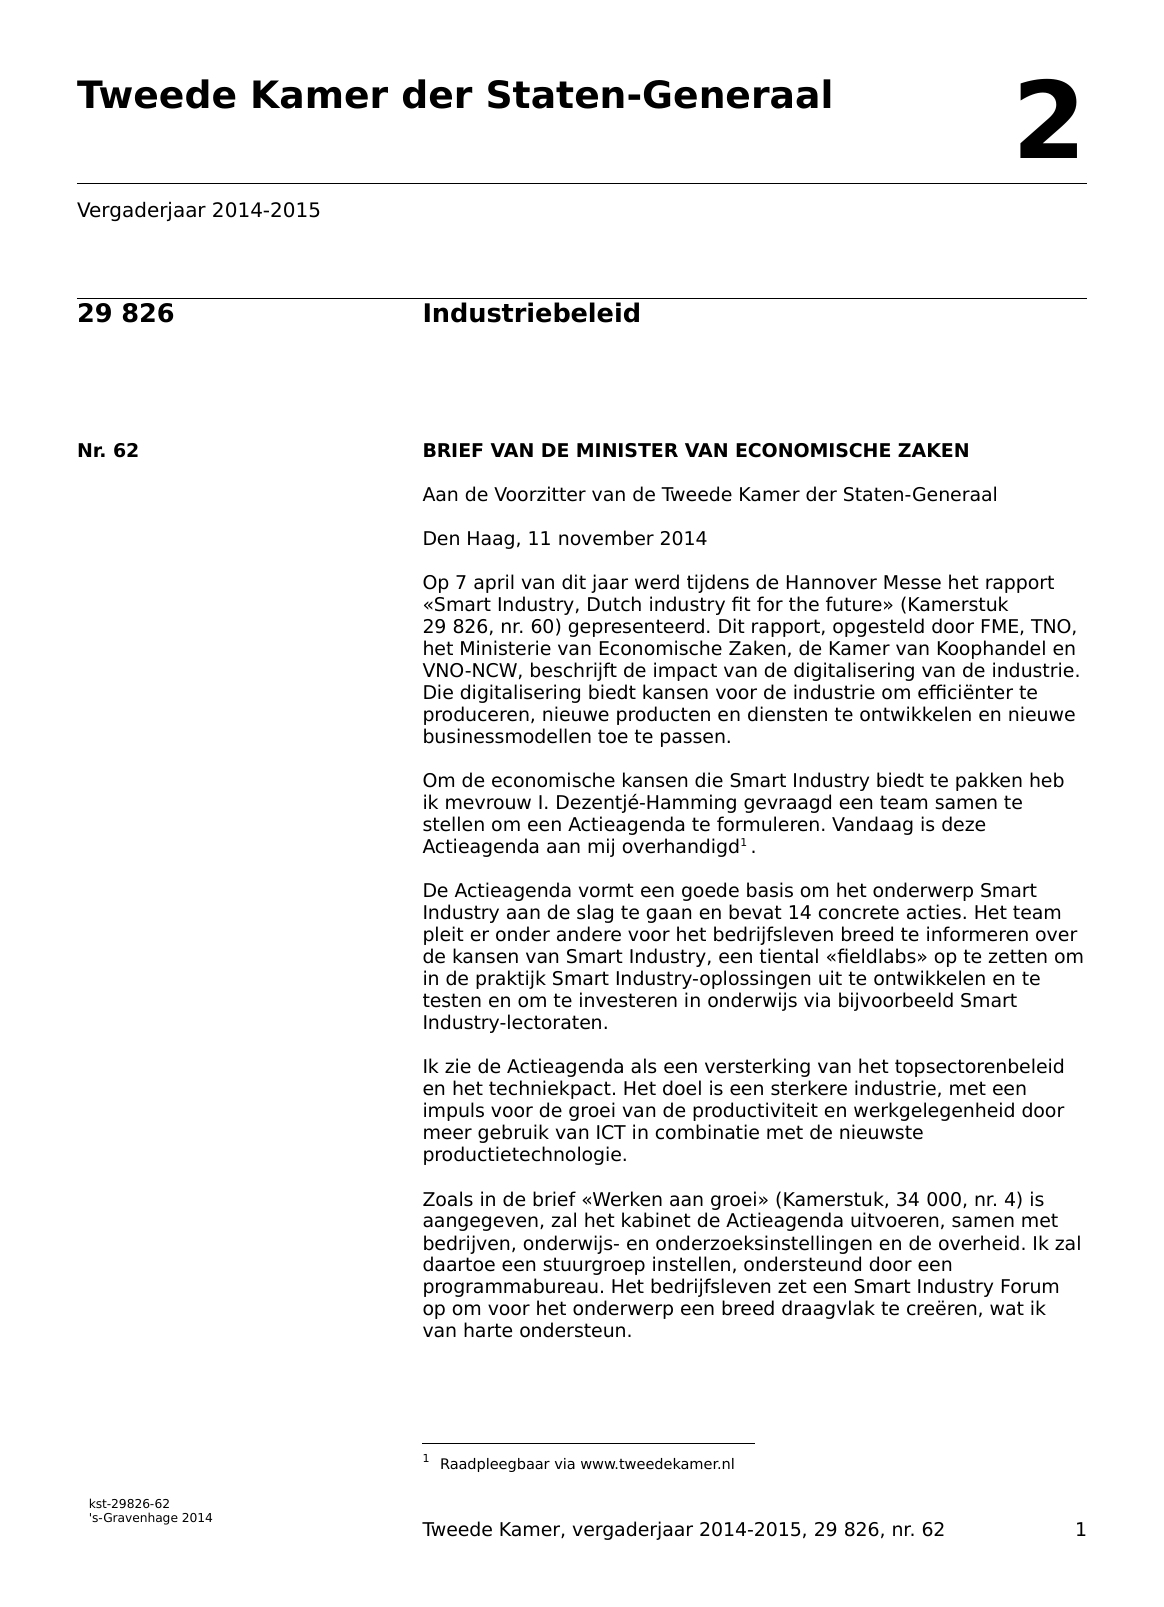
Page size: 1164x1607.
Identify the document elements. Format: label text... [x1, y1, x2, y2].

text Ik zie de Actieagenda als een versterking van het topsectorenbeleid en het techniekpact. Het doel is een sterkere industrie, met een impuls voor de groei van de productiviteit en werkgelegenheid door meer gebruik van ICT in combinatie met de nieuwste productietechnologie. [422, 1056, 1087, 1166]
text 's-Gravenhage 2014 [88, 1511, 323, 1525]
text Op 7 april van dit jaar werd tijdens de Hannover Messe het rapport «Smart Industry, Dutch industry fit for the future» (Kamerstuk 29 826, nr. 60) gepresenteerd. Dit rapport, opgesteld door FME, TNO, het Ministerie van Economische Zaken, de Kamer van Koophandel en VNO-NCW, beschrijft de impact van de digitalisering van de industrie. Die digitalisering biedt kansen voor de industrie om efficiënter te produceren, nieuwe producten en diensten te ontwikkelen en nieuwe businessmodellen toe te passen. [422, 572, 1087, 748]
text Zoals in de brief «Werken aan groei» (Kamerstuk, 34 000, nr. 4) is aangegeven, zal het kabinet de Actieagenda uitvoeren, samen met bedrijven, onderwijs- en onderzoeksinstellingen en de overheid. Ik zal daartoe een stuurgroep instellen, ondersteund door een programmabureau. Het bedrijfsleven zet een Smart Industry Forum op om voor het onderwerp een breed draagvlak te creëren, wat ik van harte ondersteun. [422, 1188, 1087, 1342]
text Den Haag, 11 november 2014 [422, 528, 1087, 550]
table_header 2 [886, 59, 1087, 183]
text Aan de Voorzitter van de Tweede Kamer der Staten-Generaal [422, 484, 1087, 506]
text Om de economische kansen die Smart Industry biedt te pakken heb ik mevrouw I. Dezentjé-Hamming gevraagd een team samen te stellen om een Actieagenda te formuleren. Vandaag is deze Actieagenda aan mij overhandigd. [422, 770, 1087, 858]
subtitle 29 826 Industriebeleid [77, 299, 1087, 329]
table_cell Vergaderjaar 2014-2015 [77, 184, 1087, 298]
subtitle Nr. 62 BRIEF VAN DE MINISTER VAN ECONOMISCHE ZAKEN [77, 440, 1087, 462]
text kst-29826-62 [88, 1497, 323, 1511]
table_header Tweede Kamer der Staten-Generaal [77, 59, 886, 183]
text Raadpleegbaar via www.tweedekamer.nl [422, 1452, 1087, 1474]
text De Actieagenda vormt een goede basis om het onderwerp Smart Industry aan de slag te gaan en bevat 14 concrete acties. Het team pleit er onder andere voor het bedrijfsleven breed te informeren over de kansen van Smart Industry, een tiental «fieldlabs» op te zetten om in de praktijk Smart Industry-oplossingen uit te ontwikkelen en te testen en om te investeren in onderwijs via bijvoorbeeld Smart Industry-lectoraten. [422, 880, 1087, 1034]
